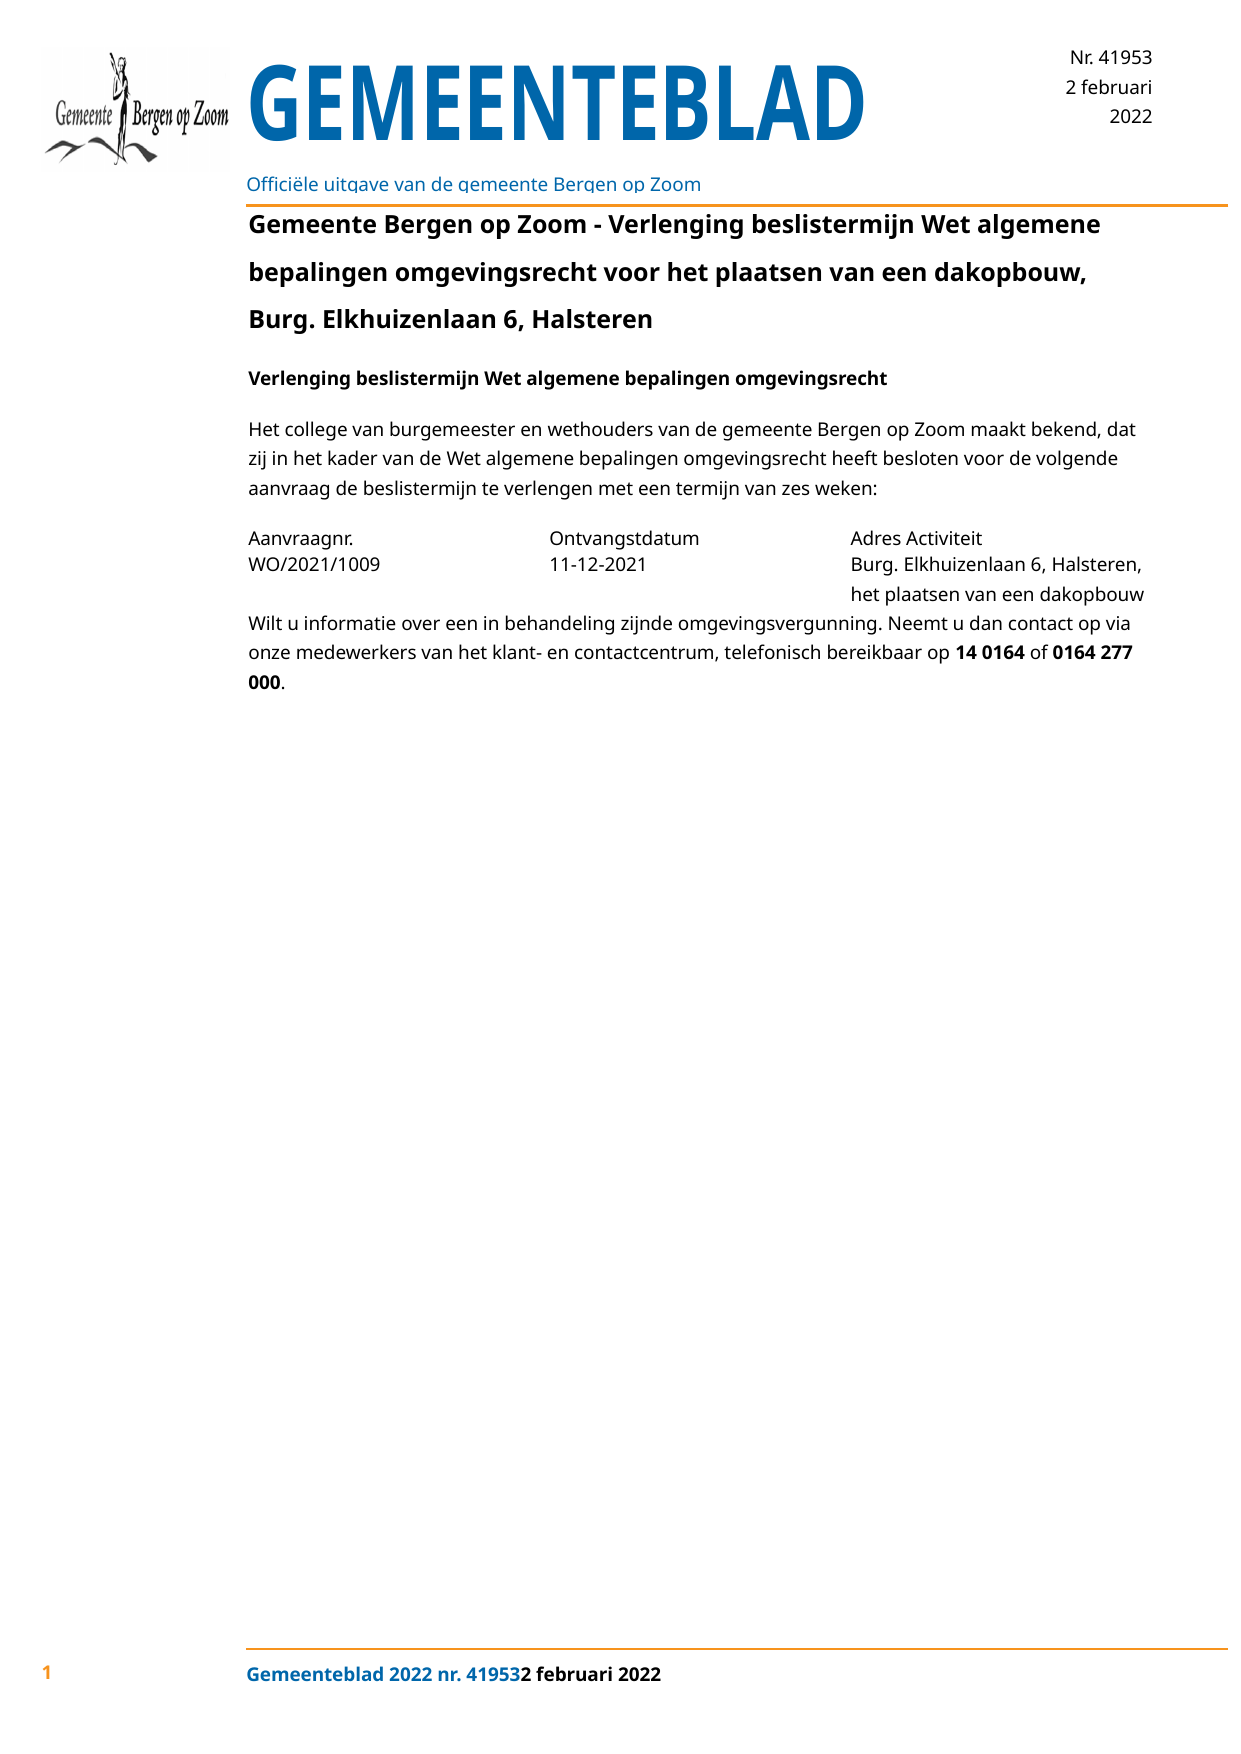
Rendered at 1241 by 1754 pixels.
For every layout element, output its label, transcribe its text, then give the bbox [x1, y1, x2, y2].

text Gemeente Bergen op Zoom - Verlenging beslistermijn Wet algemene bepalingen omgevingsrecht voor het plaatsen van een dakopbouw, Burg. Elkhuizenlaan 6, Halsteren [248, 207, 1152, 336]
text Het college van burgemeester en wethouders van de gemeente Bergen op Zoom maakt bekend, dat zij in het kader van de Wet algemene bepalingen omgevingsrecht heeft besloten voor de volgende aanvraag de beslistermijn te verlengen met een termijn van zes weken: [248, 416, 1152, 501]
table_cell WO/2021/1009 [248, 551, 549, 607]
picture [41, 47, 231, 172]
table_header Adres Activiteit [850, 526, 1152, 551]
table_header Ontvangstdatum [549, 526, 850, 551]
table_cell Burg. Elkhuizenlaan 6, Halsteren, het plaatsen van een dakopbouw [850, 551, 1152, 607]
table_cell 11-12-2021 [549, 551, 850, 607]
text Verlenging beslistermijn Wet algemene bepalingen omgevingsrecht [248, 366, 1152, 391]
table_header Aanvraagnr. [248, 526, 549, 551]
text Wilt u informatie over een in behandeling zijnde omgevingsvergunning. Neemt u dan contact op via onze medewerkers van het klant- en contactcentrum, telefonisch bereikbaar op 14 0164 of 0164 277 000. [248, 610, 1152, 695]
